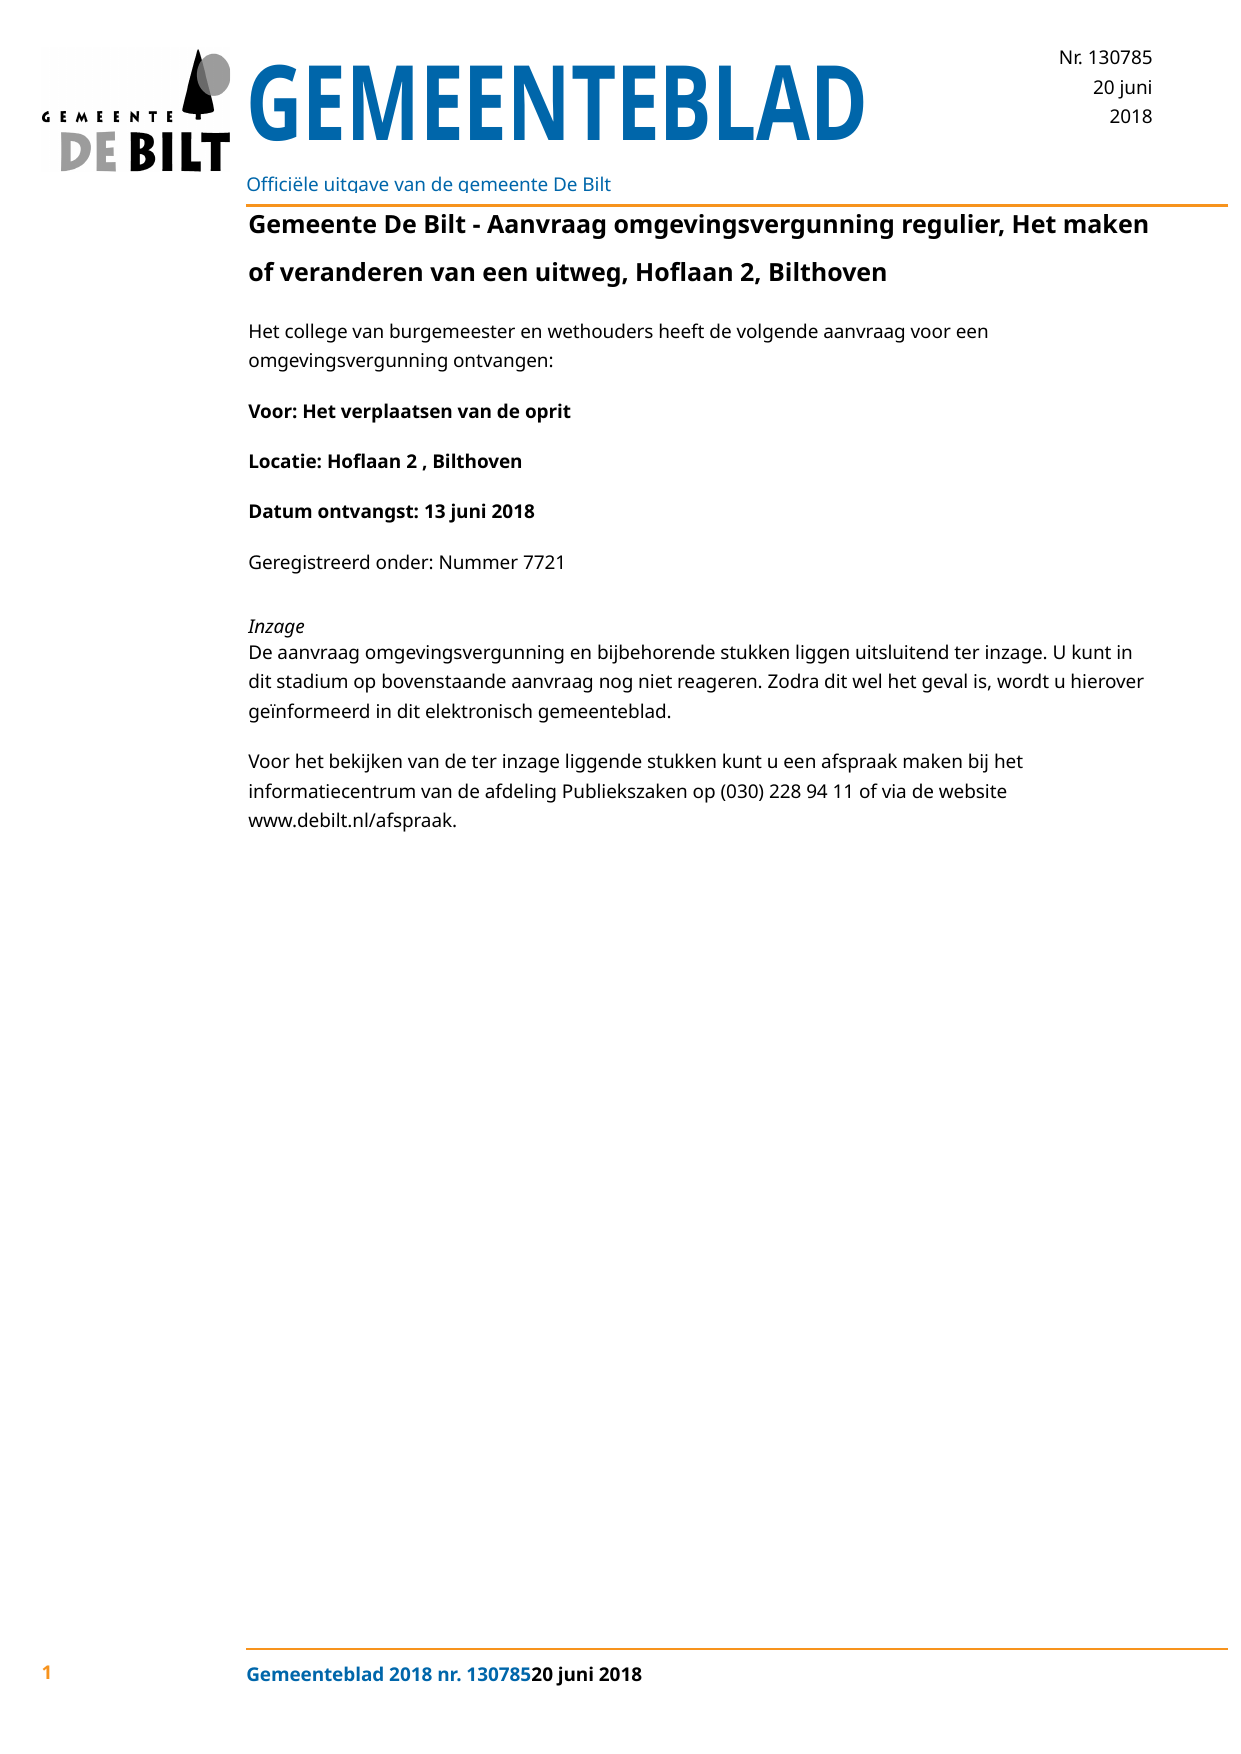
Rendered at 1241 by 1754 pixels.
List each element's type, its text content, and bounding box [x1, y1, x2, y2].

text Locatie: Hoflaan 2 , Bilthoven [248, 448, 1152, 474]
text Het college van burgemeester en wethouders heeft de volgende aanvraag voor een omgevingsvergunning ontvangen: [248, 318, 1152, 373]
text Gemeente De Bilt - Aanvraag omgevingsvergunning regulier, Het maken of veranderen van een uitweg, Hoflaan 2, Bilthoven [248, 207, 1152, 288]
picture [41, 47, 231, 172]
text Voor: Het verplaatsen van de oprit [248, 398, 1152, 424]
text Inzage [248, 613, 1152, 639]
text Geregistreerd onder: Nummer 7721 [248, 549, 1152, 575]
text De aanvraag omgevingsvergunning en bijbehorende stukken liggen uitsluitend ter inzage. U kunt in dit stadium op bovenstaande aanvraag nog niet reageren. Zodra dit wel het geval is, wordt u hierover geïnformeerd in dit elektronisch gemeenteblad. [248, 639, 1152, 724]
text Voor het bekijken van de ter inzage liggende stukken kunt u een afspraak maken bij het informatiecentrum van de afdeling Publiekszaken op (030) 228 94 11 of via de website www.debilt.nl/afspraak. [248, 748, 1152, 833]
text Datum ontvangst: 13 juni 2018 [248, 499, 1152, 524]
